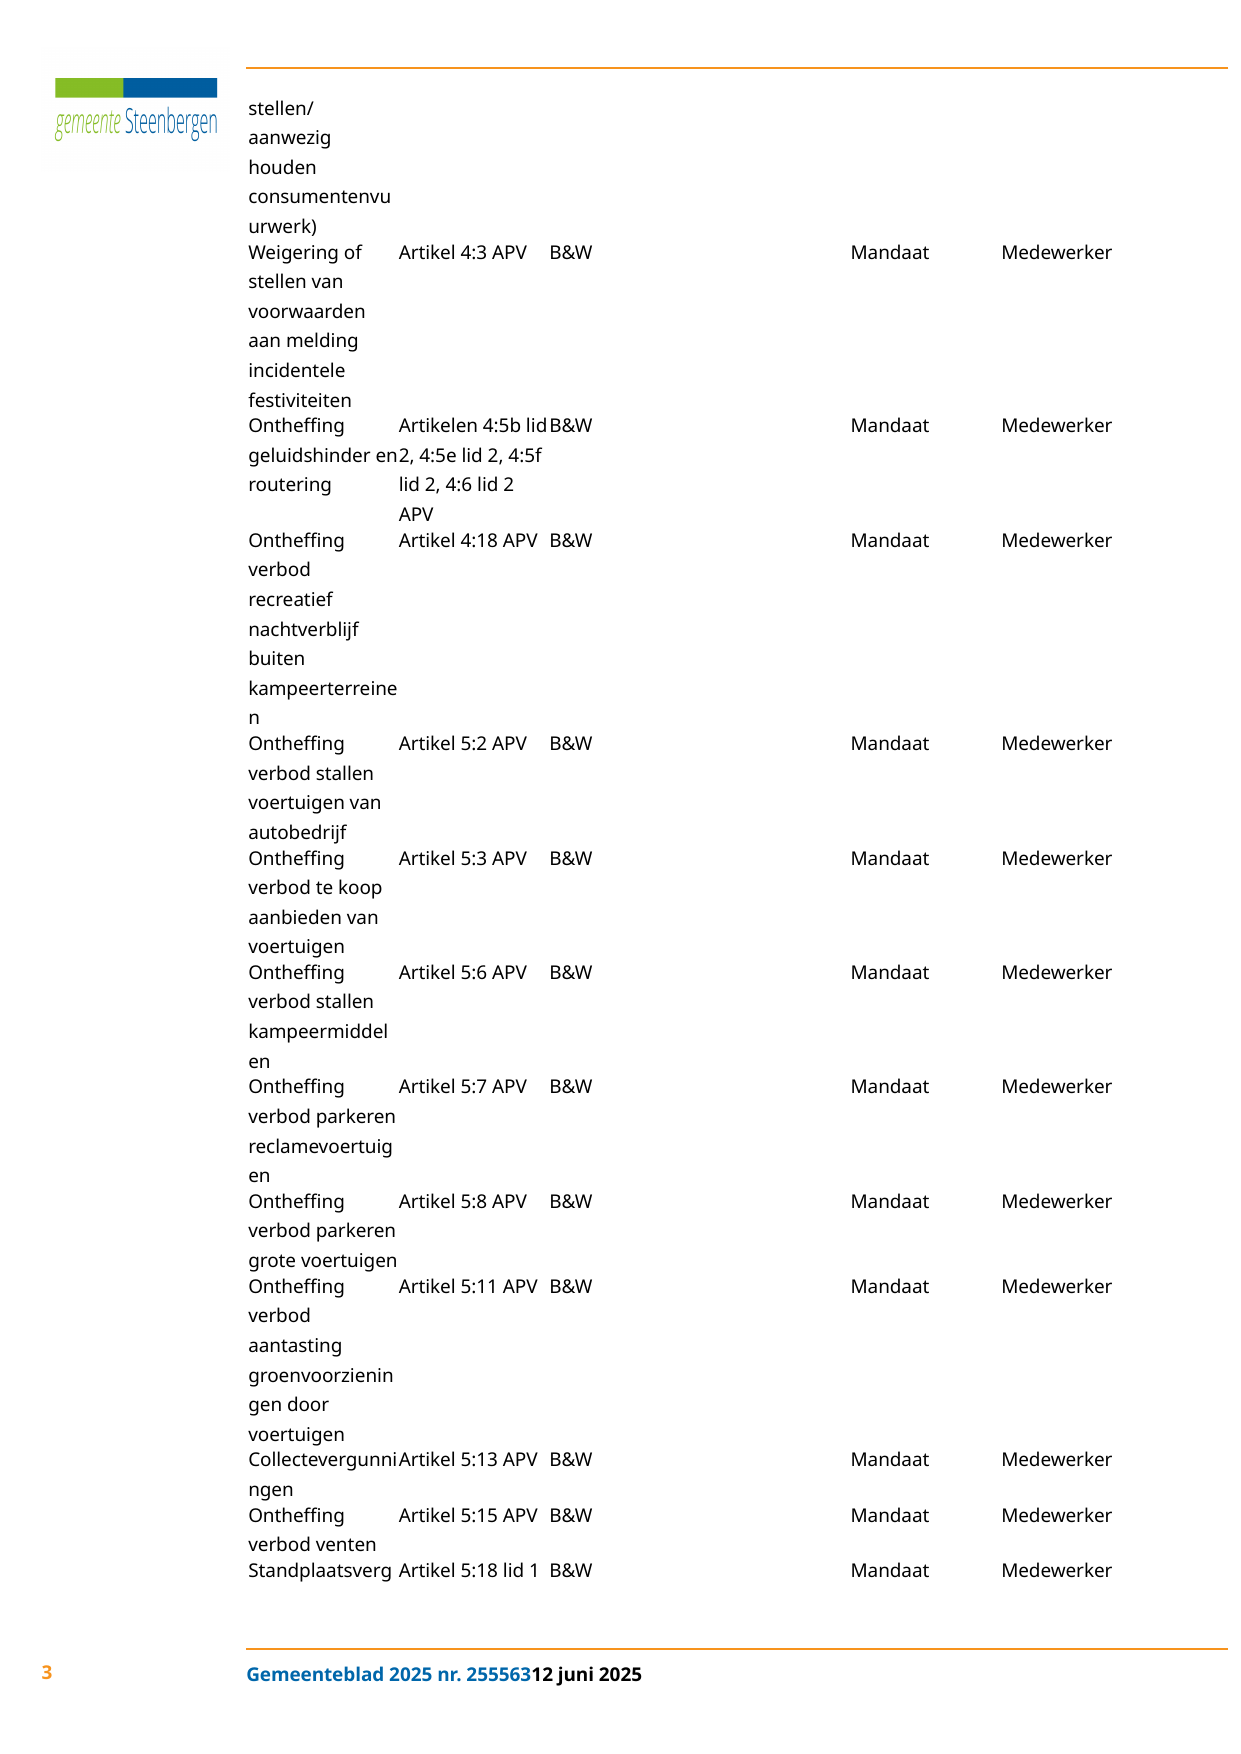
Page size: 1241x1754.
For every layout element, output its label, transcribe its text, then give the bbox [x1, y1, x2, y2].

table_cell Ontheffing verbod recreatief nachtverblijf buiten kampeerterreinen [248, 527, 398, 730]
table_cell [700, 95, 850, 239]
table_cell [700, 1557, 850, 1583]
table_cell Mandaat [850, 1447, 1001, 1502]
table_cell Medewerker [1001, 959, 1152, 1074]
table_cell B&W [549, 1074, 700, 1188]
table_cell [700, 413, 850, 527]
table_cell Medewerker [1001, 1273, 1152, 1447]
table_cell Mandaat [850, 1188, 1001, 1273]
table_cell Artikel 4:18 APV [399, 527, 549, 730]
table_cell [700, 959, 850, 1074]
table_cell Medewerker [1001, 239, 1152, 412]
table_cell Medewerker [1001, 527, 1152, 730]
table_cell Artikel 5:8 APV [399, 1188, 549, 1273]
table_cell Mandaat [850, 1273, 1001, 1447]
table_cell [700, 845, 850, 959]
table_cell Medewerker [1001, 730, 1152, 845]
table_cell B&W [549, 413, 700, 527]
table_cell [850, 95, 1001, 239]
table_cell [700, 730, 850, 845]
table_cell Collectevergunningen [248, 1447, 398, 1502]
table_cell Artikelen 4:5b lid 2, 4:5e lid 2, 4:5f lid 2, 4:6 lid 2 APV [399, 413, 549, 527]
table_cell Ontheffing verbod parkeren grote voertuigen [248, 1188, 398, 1273]
table_cell Mandaat [850, 1502, 1001, 1557]
table_cell B&W [549, 1188, 700, 1273]
table_cell [549, 95, 700, 239]
table_cell Mandaat [850, 845, 1001, 959]
table_cell Ontheffing geluidshinder en routering [248, 413, 398, 527]
table_cell Mandaat [850, 1557, 1001, 1583]
table_cell Ontheffing verbod parkeren reclamevoertuigen [248, 1074, 398, 1188]
table_cell [399, 95, 549, 239]
table_cell Artikel 5:13 APV [399, 1447, 549, 1502]
table_cell Medewerker [1001, 1502, 1152, 1557]
table_cell Artikel 5:11 APV [399, 1273, 549, 1447]
table_cell Mandaat [850, 959, 1001, 1074]
table_cell [700, 1188, 850, 1273]
table_cell Ontheffing verbod stallen voertuigen van autobedrijf [248, 730, 398, 845]
table_cell B&W [549, 239, 700, 412]
table_cell Artikel 5:6 APV [399, 959, 549, 1074]
table_cell [700, 239, 850, 412]
table_cell Mandaat [850, 413, 1001, 527]
table_cell Artikel 5:18 lid 1 [399, 1557, 549, 1583]
table_cell Medewerker [1001, 1447, 1152, 1502]
table_cell B&W [549, 1447, 700, 1502]
table_cell Mandaat [850, 730, 1001, 845]
table_cell [700, 1273, 850, 1447]
table_cell Standplaatsverg [248, 1557, 398, 1583]
table_cell B&W [549, 1557, 700, 1583]
table_cell Medewerker [1001, 1074, 1152, 1188]
table_cell B&W [549, 845, 700, 959]
table_cell Artikel 5:7 APV [399, 1074, 549, 1188]
table_cell Artikel 5:3 APV [399, 845, 549, 959]
table_cell Artikel 5:2 APV [399, 730, 549, 845]
table_cell Artikel 5:15 APV [399, 1502, 549, 1557]
table_cell Medewerker [1001, 845, 1152, 959]
table_cell stellen/ aanwezig houden consumentenvuurwerk) [248, 95, 398, 239]
picture [41, 47, 231, 172]
table_cell Mandaat [850, 1074, 1001, 1188]
table_cell Medewerker [1001, 1188, 1152, 1273]
table_cell Ontheffing verbod te koop aanbieden van voertuigen [248, 845, 398, 959]
table_cell [700, 1447, 850, 1502]
table_cell [700, 1502, 850, 1557]
table_cell B&W [549, 730, 700, 845]
table_cell Mandaat [850, 239, 1001, 412]
table_cell Medewerker [1001, 1557, 1152, 1583]
table_cell Ontheffing verbod aantasting groenvoorzieningen door voertuigen [248, 1273, 398, 1447]
table_cell B&W [549, 1502, 700, 1557]
table_cell Ontheffing verbod stallen kampeermiddelen [248, 959, 398, 1074]
table_cell Medewerker [1001, 413, 1152, 527]
table_cell Weigering of stellen van voorwaarden aan melding incidentele festiviteiten [248, 239, 398, 412]
table_cell [700, 1074, 850, 1188]
table_cell Artikel 4:3 APV [399, 239, 549, 412]
table_cell B&W [549, 1273, 700, 1447]
table_cell [700, 527, 850, 730]
table_cell B&W [549, 959, 700, 1074]
table_cell B&W [549, 527, 700, 730]
table_cell Ontheffing verbod venten [248, 1502, 398, 1557]
table_cell [1001, 95, 1152, 239]
table_cell Mandaat [850, 527, 1001, 730]
